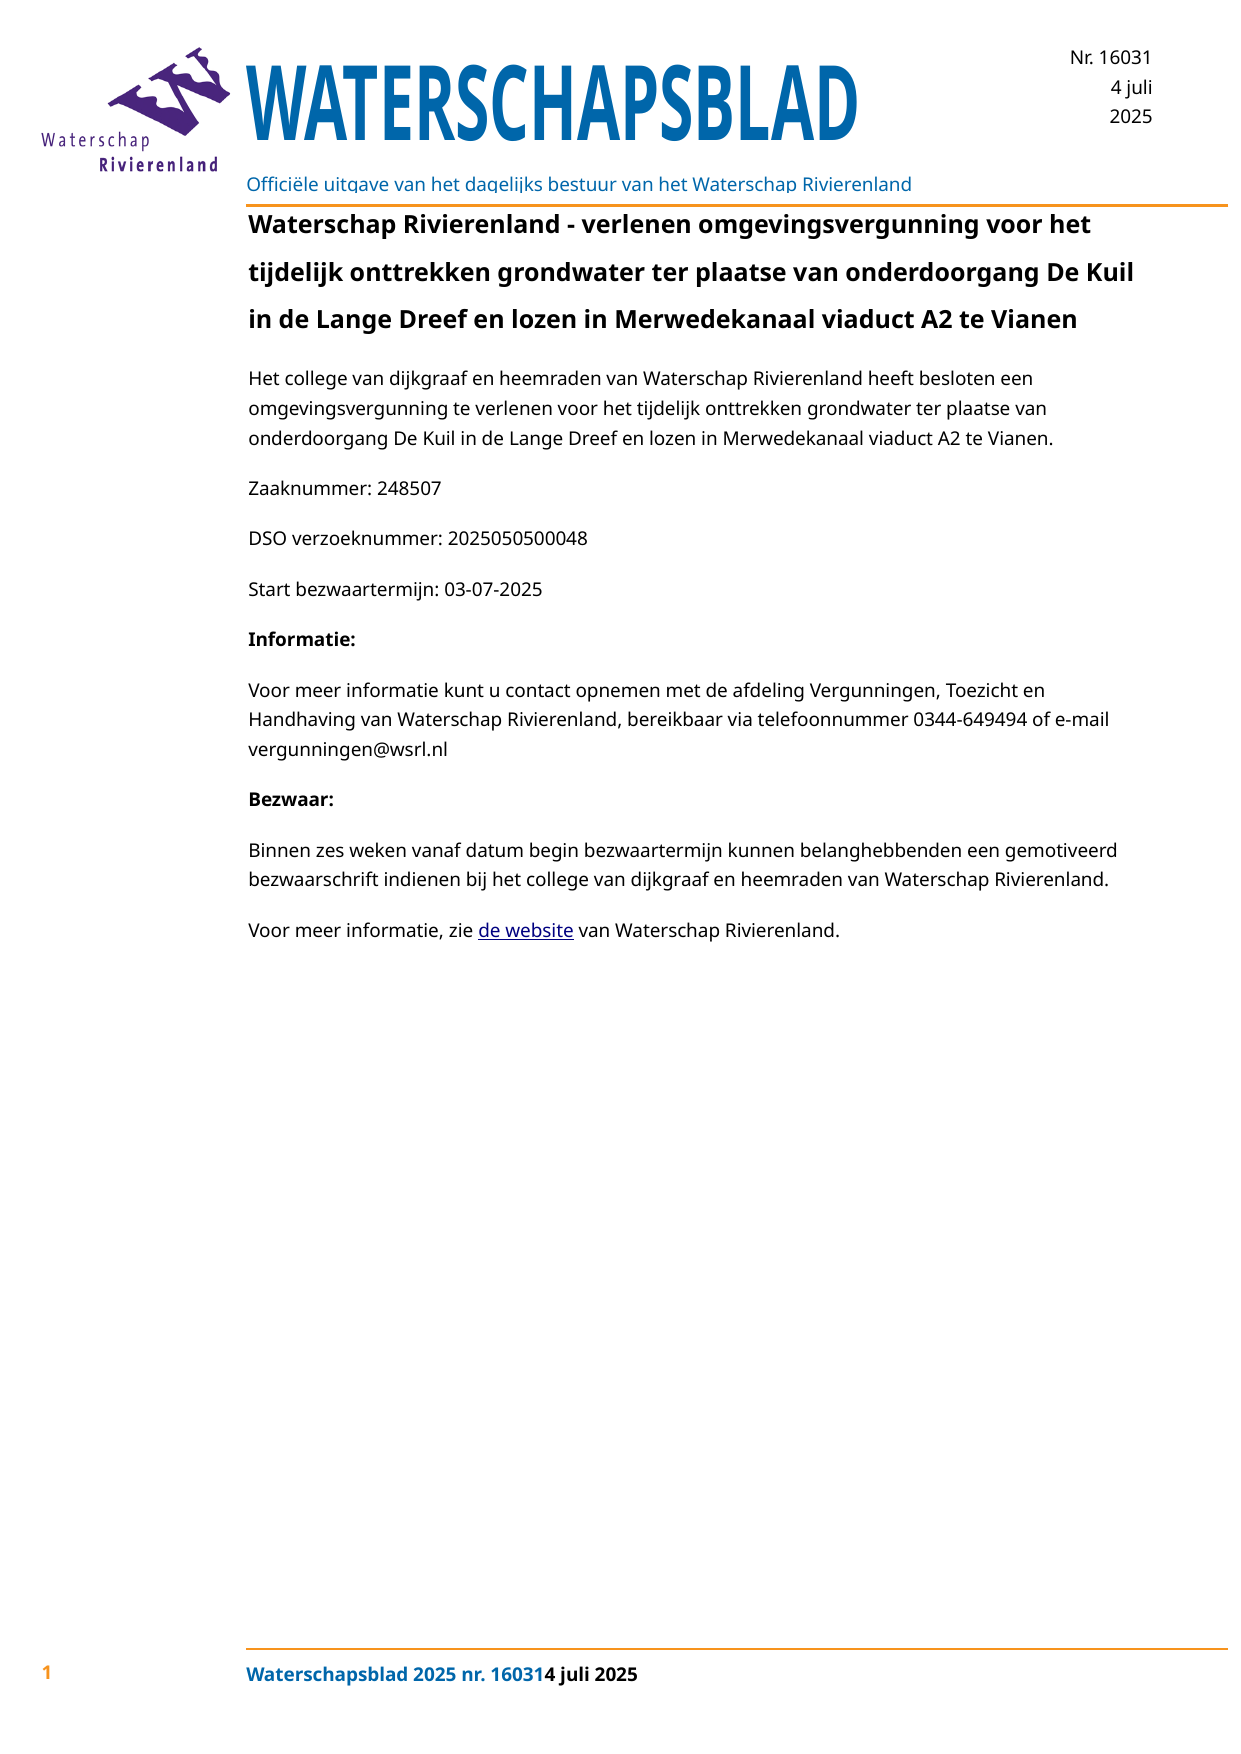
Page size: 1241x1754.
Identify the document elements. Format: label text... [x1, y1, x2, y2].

text Het college van dijkgraaf en heemraden van Waterschap Rivierenland heeft besloten een omgevingsvergunning te verlenen voor het tijdelijk onttrekken grondwater ter plaatse van onderdoorgang De Kuil in de Lange Dreef en lozen in Merwedekanaal viaduct A2 te Vianen. [248, 366, 1152, 450]
text Start bezwaartermijn: 03-07-2025 [248, 576, 1152, 602]
text Binnen zes weken vanaf datum begin bezwaartermijn kunnen belanghebbenden een gemotiveerd bezwaarschrift indienen bij het college van dijkgraaf en heemraden van Waterschap Rivierenland. [248, 837, 1152, 892]
picture [41, 47, 231, 172]
text Informatie: [248, 626, 1152, 652]
text Voor meer informatie, zie de website van Waterschap Rivierenland. [248, 917, 1152, 942]
text Voor meer informatie kunt u contact opnemen met de afdeling Vergunningen, Toezicht en Handhaving van Waterschap Rivierenland, bereikbaar via telefoonnummer 0344-649494 of e-mail vergunningen@wsrl.nl [248, 677, 1152, 762]
text DSO verzoeknummer: 2025050500048 [248, 526, 1152, 551]
text Zaaknummer: 248507 [248, 475, 1152, 501]
text Bezwaar: [248, 786, 1152, 812]
text Waterschap Rivierenland - verlenen omgevingsvergunning voor het tijdelijk onttrekken grondwater ter plaatse van onderdoorgang De Kuil in de Lange Dreef en lozen in Merwedekanaal viaduct A2 te Vianen [248, 207, 1152, 336]
